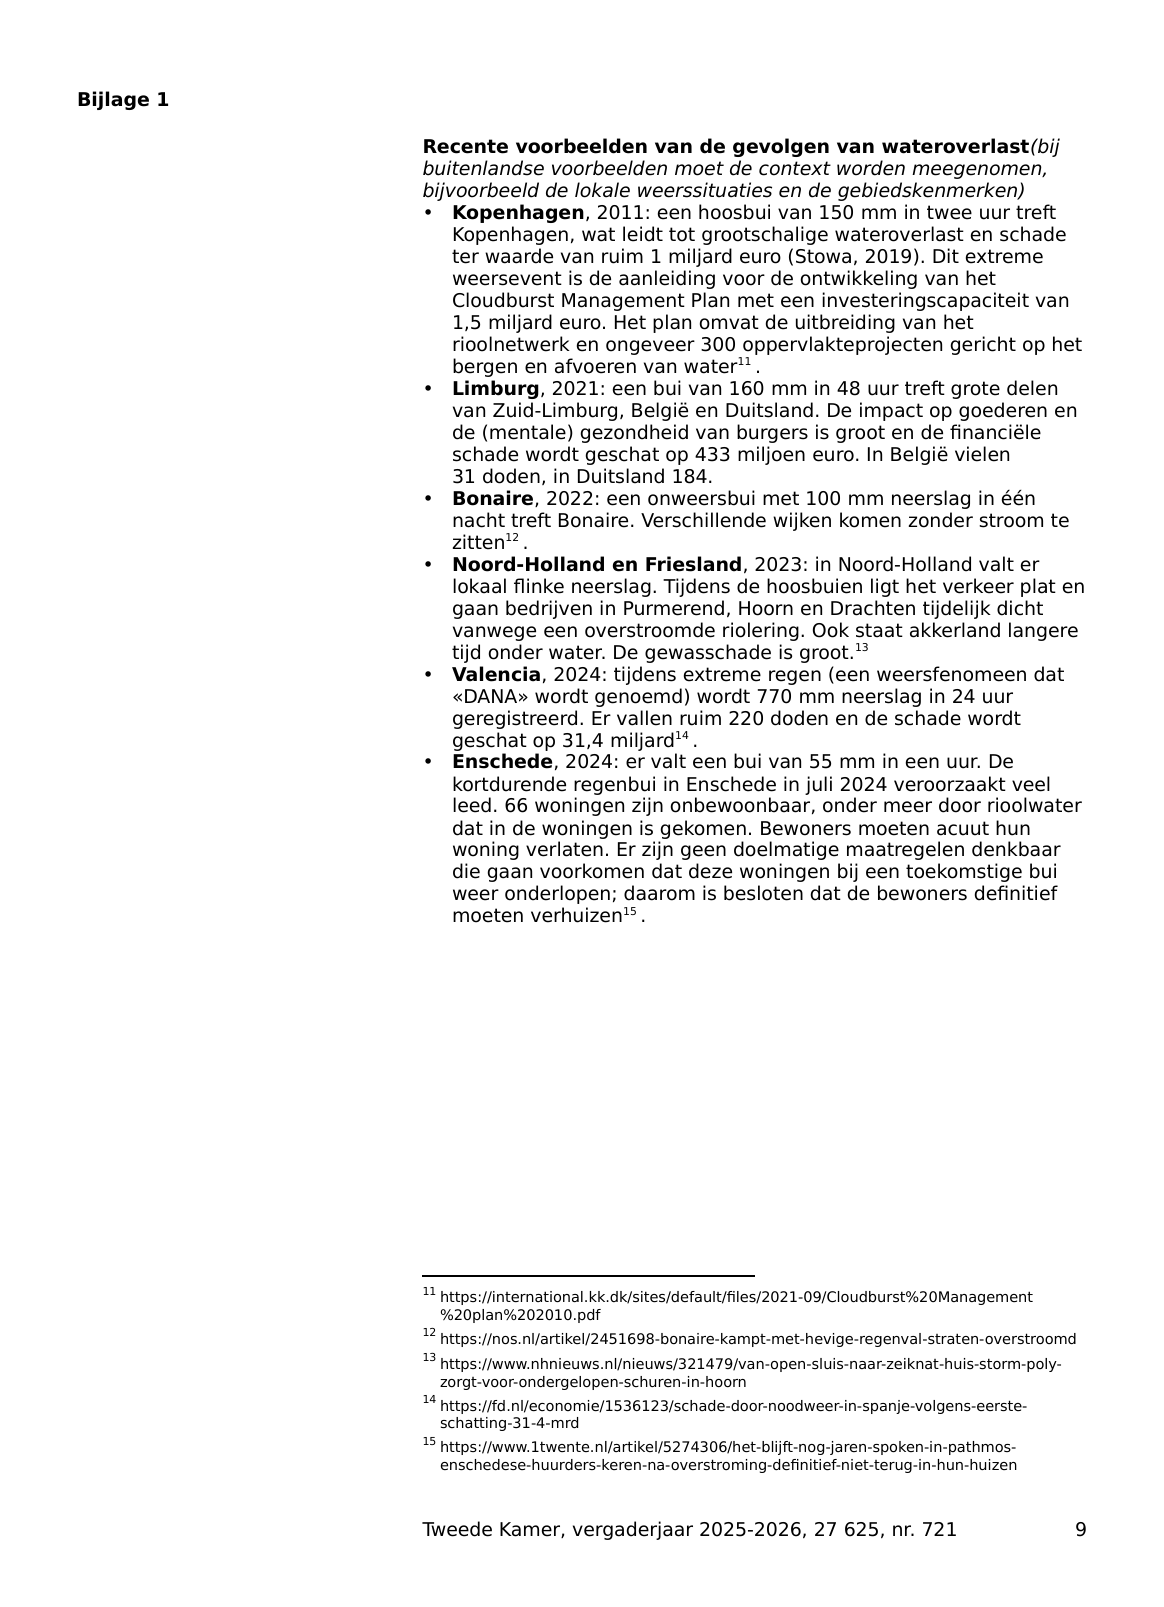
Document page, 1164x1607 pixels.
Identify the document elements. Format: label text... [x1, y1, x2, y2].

text https://international.kk.dk/sites/default/files/2021-09/Cloudburst%20Management%20plan%202010.pdf [422, 1285, 1087, 1324]
text • Enschede, 2024: er valt een bui van 55 mm in een uur. De kortdurende regenbui in Enschede in juli 2024 veroorzaakt veel leed. 66 woningen zijn onbewoonbaar, onder meer door rioolwater dat in de woningen is gekomen. Bewoners moeten acuut hun woning verlaten. Er zijn geen doelmatige maatregelen denkbaar die gaan voorkomen dat deze woningen bij een toekomstige bui weer onderlopen; daarom is besloten dat de bewoners definitief moeten verhuizen. [422, 751, 1087, 927]
text • Bonaire, 2022: een onweersbui met 100 mm neerslag in één nacht treft Bonaire. Verschillende wijken komen zonder stroom te zitten. [422, 488, 1087, 554]
text • Valencia, 2024: tijdens extreme regen (een weersfenomeen dat «DANA» wordt genoemd) wordt 770 mm neerslag in 24 uur geregistreerd. Er vallen ruim 220 doden en de schade wordt geschat op 31,4 miljard. [422, 663, 1087, 751]
text https://fd.nl/economie/1536123/schade-door-noodweer-in-spanje-volgens-eerste-schatting-31-4-mrd [422, 1393, 1087, 1432]
text https://nos.nl/artikel/2451698-bonaire-kampt-met-hevige-regenval-straten-overstroomd [422, 1327, 1087, 1349]
text • Kopenhagen, 2011: een hoosbui van 150 mm in twee uur treft Kopenhagen, wat leidt tot grootschalige wateroverlast en schade ter waarde van ruim 1 miljard euro (Stowa, 2019). Dit extreme weersevent is de aanleiding voor de ontwikkeling van het Cloudburst Management Plan met een investeringscapaciteit van 1,5 miljard euro. Het plan omvat de uitbreiding van het rioolnetwerk en ongeveer 300 oppervlakteprojecten gericht op het bergen en afvoeren van water. [422, 202, 1087, 378]
text • Limburg, 2021: een bui van 160 mm in 48 uur treft grote delen van Zuid-Limburg, België en Duitsland. De impact op goederen en de (mentale) gezondheid van burgers is groot en de financiële schade wordt geschat op 433 miljoen euro. In België vielen 31 doden, in Duitsland 184. [422, 378, 1087, 488]
text Recente voorbeelden van de gevolgen van wateroverlast(bij buitenlandse voorbeelden moet de context worden meegenomen, bijvoorbeeld de lokale weerssituaties en de gebiedskenmerken) [422, 136, 1087, 202]
text https://www.nhnieuws.nl/nieuws/321479/van-open-sluis-naar-zeiknat-huis-storm-poly-zorgt-voor-ondergelopen-schuren-in-hoorn [422, 1352, 1087, 1391]
text • Noord-Holland en Friesland, 2023: in Noord-Holland valt er lokaal flinke neerslag. Tijdens de hoosbuien ligt het verkeer plat en gaan bedrijven in Purmerend, Hoorn en Drachten tijdelijk dicht vanwege een overstroomde riolering. Ook staat akkerland langere tijd onder water. De gewasschade is groot. [422, 554, 1087, 663]
subtitle Bijlage 1 [77, 89, 1087, 111]
text https://www.1twente.nl/artikel/5274306/het-blijft-nog-jaren-spoken-in-pathmos-enschedese-huurders-keren-na-overstroming-definitief-niet-terug-in-hun-huizen [422, 1435, 1087, 1474]
